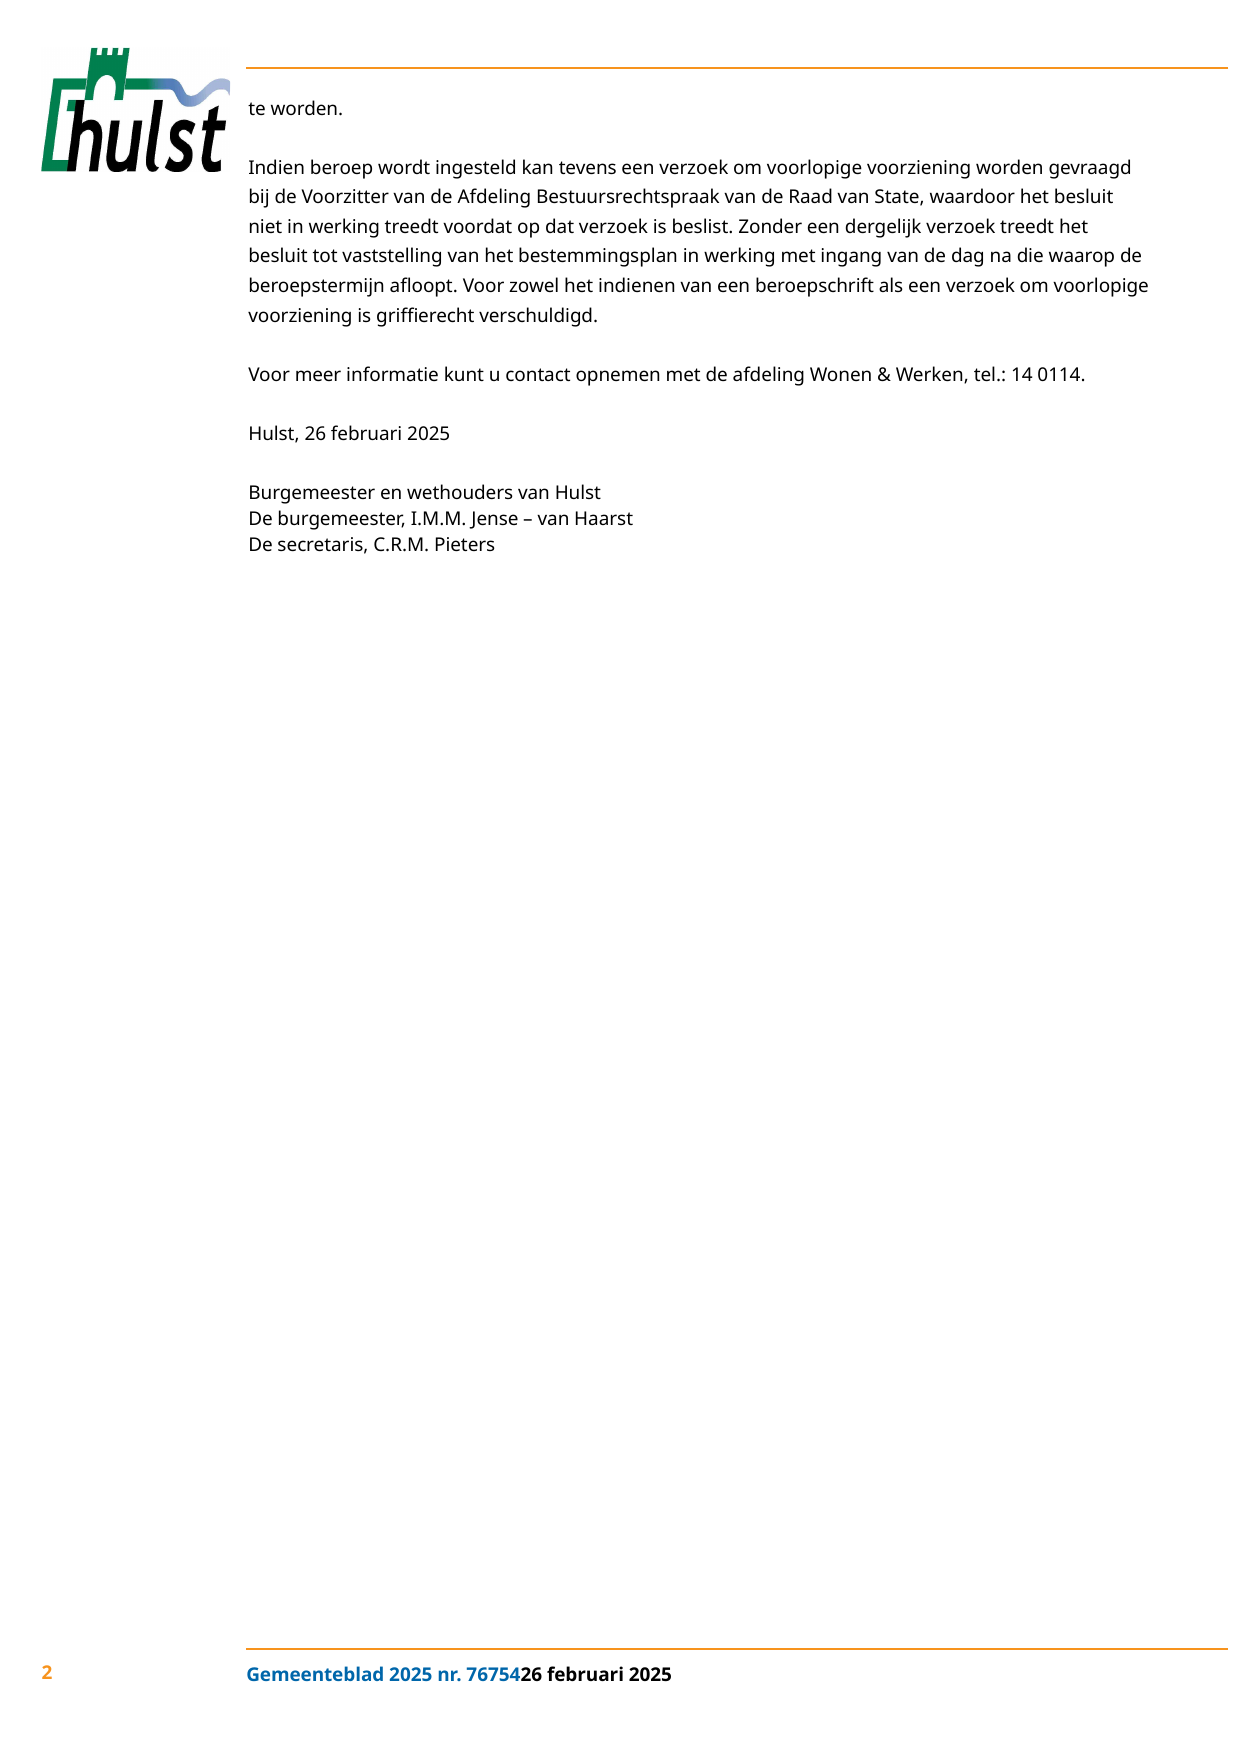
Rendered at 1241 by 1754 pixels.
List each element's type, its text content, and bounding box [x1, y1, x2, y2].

text Burgemeester en wethouders van Hulst [248, 479, 1152, 505]
picture [41, 47, 231, 172]
text Voor meer informatie kunt u contact opnemen met de afdeling Wonen & Werken, tel.: 14 0114. [248, 361, 1152, 387]
text De burgemeester, I.M.M. Jense – van Haarst [248, 505, 1152, 531]
text Indien beroep wordt ingesteld kan tevens een verzoek om voorlopige voorziening worden gevraagd bij de Voorzitter van de Afdeling Bestuursrechtspraak van de Raad van State, waardoor het besluit niet in werking treedt voordat op dat verzoek is beslist. Zonder een dergelijk verzoek treedt het besluit tot vaststelling van het bestemmingsplan in werking met ingang van de dag na die waarop de beroepstermijn afloopt. Voor zowel het indienen van een beroepschrift als een verzoek om voorlopige voorziening is griffierecht verschuldigd. [248, 154, 1152, 328]
text De secretaris, C.R.M. Pieters [248, 531, 1152, 557]
text Hulst, 26 februari 2025 [248, 420, 1152, 446]
text te worden. [248, 95, 1152, 121]
